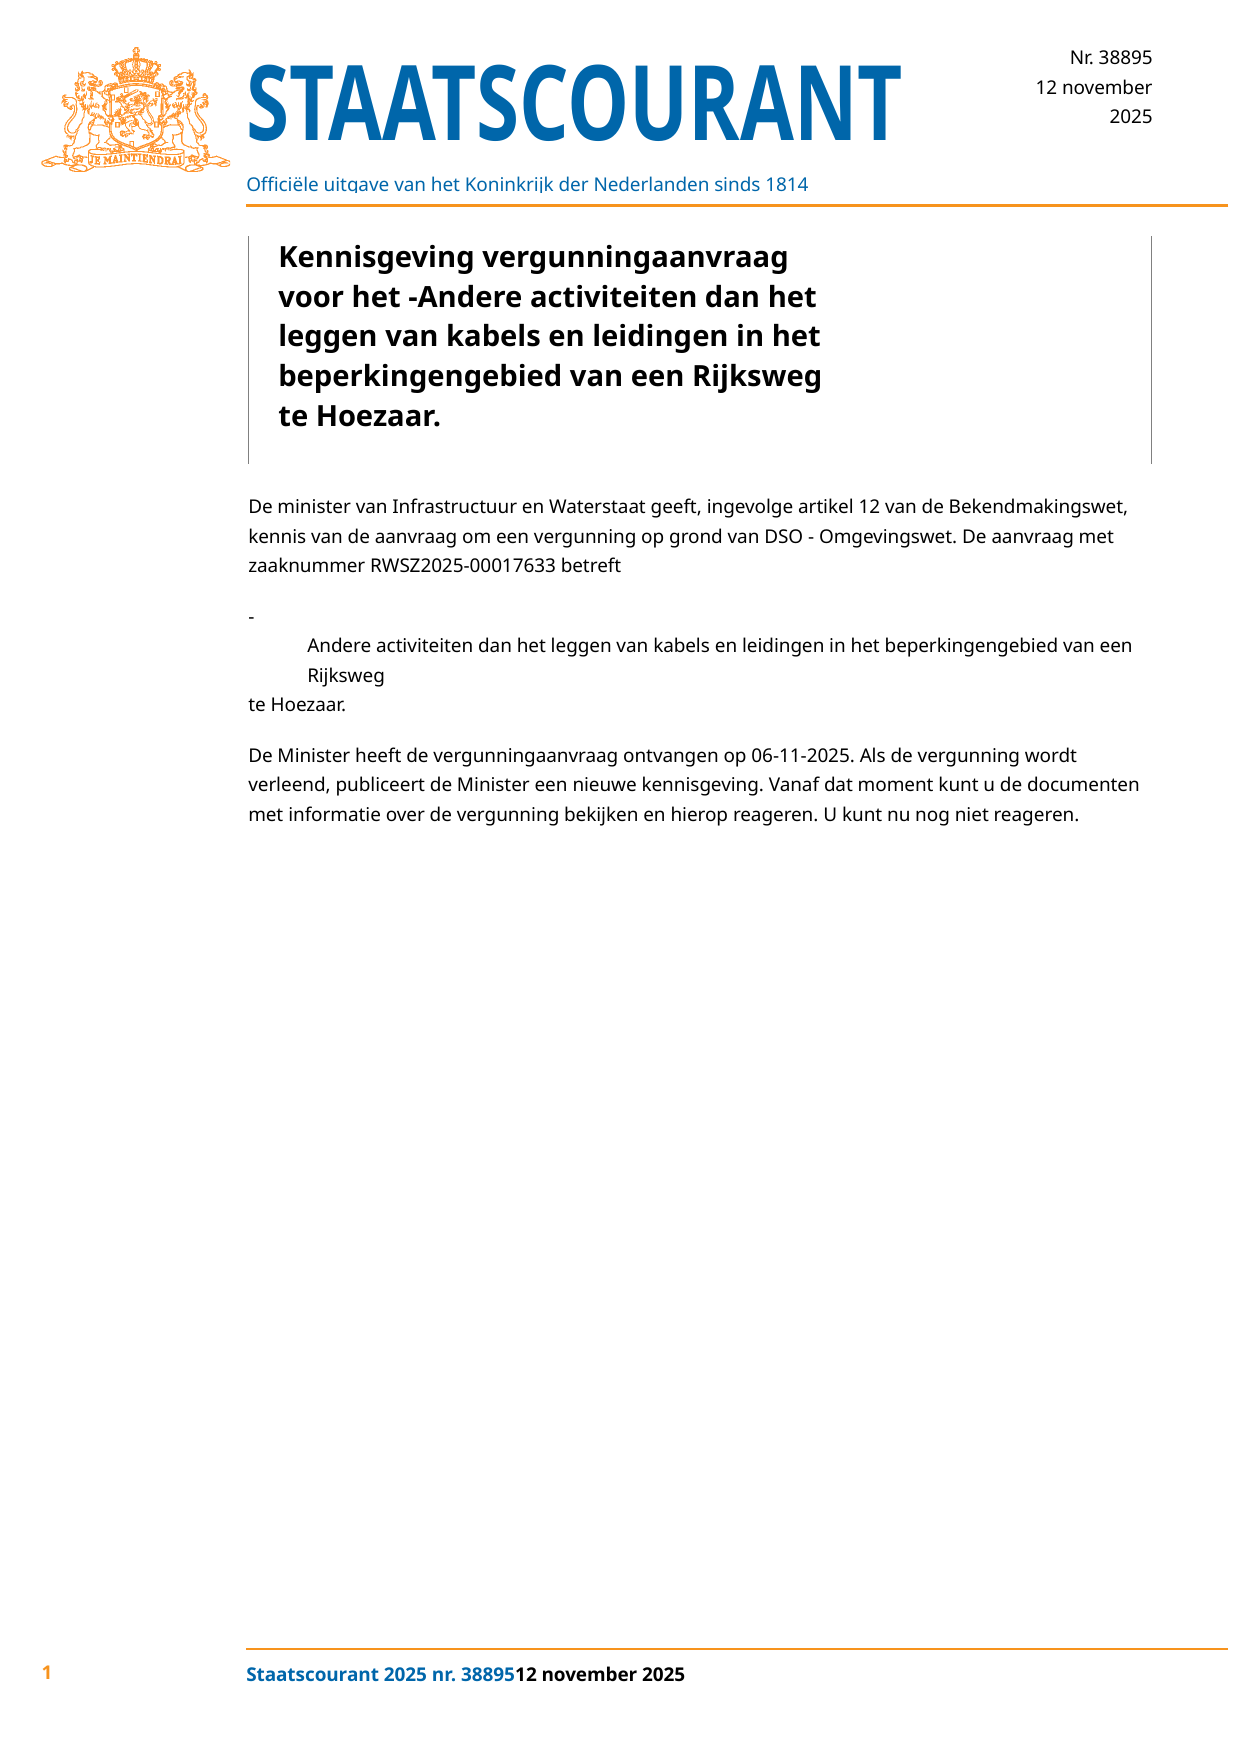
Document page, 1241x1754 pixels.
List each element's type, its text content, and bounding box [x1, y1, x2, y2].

table_header [850, 236, 912, 413]
picture [41, 47, 231, 172]
text De minister van Infrastructuur en Waterstaat geeft, ingevolge artikel 12 van de Bekendmakingswet, kennis van de aanvraag om een vergunning op grond van DSO - Omgevingswet. De aanvraag met zaaknummer RWSZ2025-00017633 betreft [248, 493, 1152, 578]
text te Hoezaar. [248, 692, 1152, 717]
table_header [1090, 236, 1151, 413]
table_header [850, 414, 1151, 464]
table_header Kennisgeving vergunningaanvraag voor het -Andere activiteiten dan het leggen van kabels en leidingen in het beperkingengebied van een Rijksweg te Hoezaar. [249, 236, 850, 464]
picture [912, 236, 1090, 414]
list Andere activiteiten dan het leggen van kabels en leidingen in het beperkingengebied van een Rijksweg [248, 632, 1152, 688]
text De Minister heeft de vergunningaanvraag ontvangen op 06-11-2025. Als de vergunning wordt verleend, publiceert de Minister een nieuwe kennisgeving. Vanaf dat moment kunt u de documenten met informatie over de vergunning bekijken en hierop reageren. U kunt nu nog niet reageren. [248, 742, 1152, 827]
